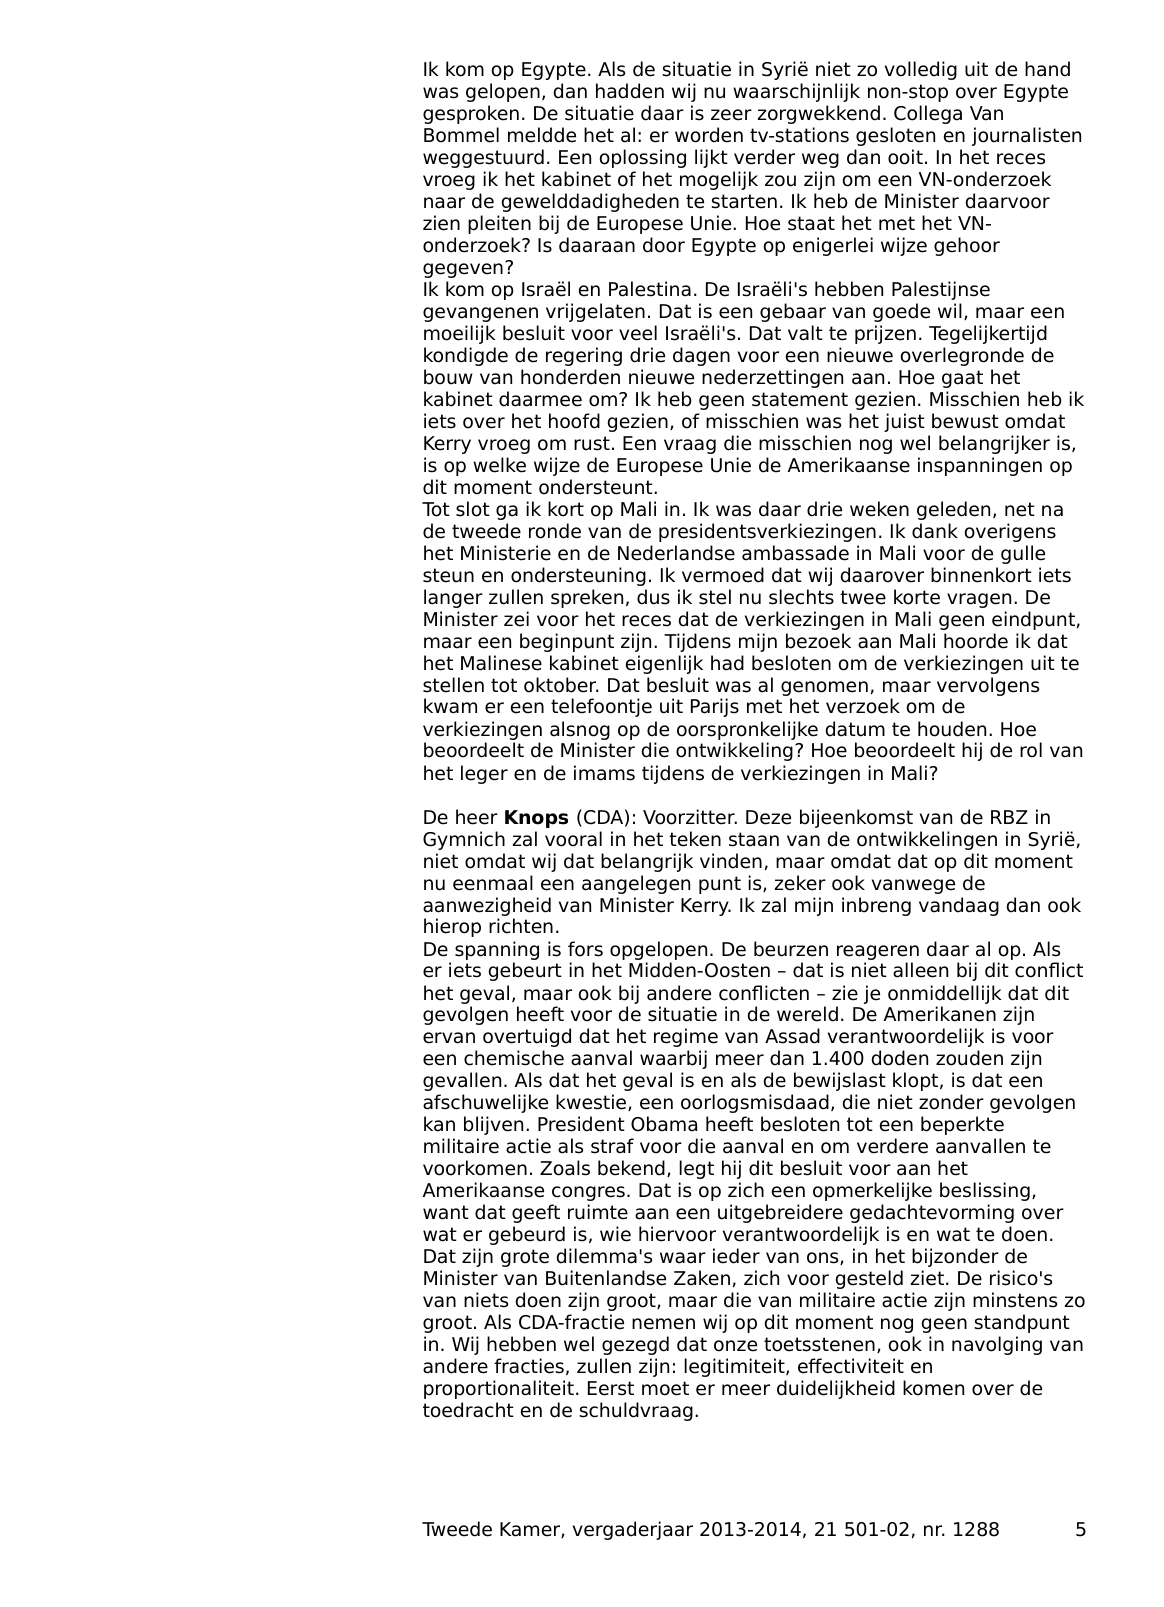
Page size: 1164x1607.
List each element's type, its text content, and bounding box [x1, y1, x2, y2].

text Ik kom op Israël en Palestina. De Israëli's hebben Palestijnse gevangenen vrijgelaten. Dat is een gebaar van goede wil, maar een moeilijk besluit voor veel Israëli's. Dat valt te prijzen. Tegelijkertijd kondigde de regering drie dagen voor een nieuwe overlegronde de bouw van honderden nieuwe nederzettingen aan. Hoe gaat het kabinet daarmee om? Ik heb geen statement gezien. Misschien heb ik iets over het hoofd gezien, of misschien was het juist bewust omdat Kerry vroeg om rust. Een vraag die misschien nog wel belangrijker is, is op welke wijze de Europese Unie de Amerikaanse inspanningen op dit moment ondersteunt. [422, 279, 1087, 499]
text Tot slot ga ik kort op Mali in. Ik was daar drie weken geleden, net na de tweede ronde van de presidentsverkiezingen. Ik dank overigens het Ministerie en de Nederlandse ambassade in Mali voor de gulle steun en ondersteuning. Ik vermoed dat wij daarover binnenkort iets langer zullen spreken, dus ik stel nu slechts twee korte vragen. De Minister zei voor het reces dat de verkiezingen in Mali geen eindpunt, maar een beginpunt zijn. Tijdens mijn bezoek aan Mali hoorde ik dat het Malinese kabinet eigenlijk had besloten om de verkiezingen uit te stellen tot oktober. Dat besluit was al genomen, maar vervolgens kwam er een telefoontje uit Parijs met het verzoek om de verkiezingen alsnog op de oorspronkelijke datum te houden. Hoe beoordeelt de Minister die ontwikkeling? Hoe beoordeelt hij de rol van het leger en de imams tijdens de verkiezingen in Mali? [422, 499, 1087, 784]
text Ik kom op Egypte. Als de situatie in Syrië niet zo volledig uit de hand was gelopen, dan hadden wij nu waarschijnlijk non-stop over Egypte gesproken. De situatie daar is zeer zorgwekkend. Collega Van Bommel meldde het al: er worden tv-stations gesloten en journalisten weggestuurd. Een oplossing lijkt verder weg dan ooit. In het reces vroeg ik het kabinet of het mogelijk zou zijn om een VN-onderzoek naar de gewelddadigheden te starten. Ik heb de Minister daarvoor zien pleiten bij de Europese Unie. Hoe staat het met het VN-onderzoek? Is daaraan door Egypte op enigerlei wijze gehoor gegeven? [422, 59, 1087, 279]
text De heer Knops (CDA): Voorzitter. Deze bijeenkomst van de RBZ in Gymnich zal vooral in het teken staan van de ontwikkelingen in Syrië, niet omdat wij dat belangrijk vinden, maar omdat dat op dit moment nu eenmaal een aangelegen punt is, zeker ook vanwege de aanwezigheid van Minister Kerry. Ik zal mijn inbreng vandaag dan ook hierop richten. [422, 807, 1087, 938]
text De spanning is fors opgelopen. De beurzen reageren daar al op. Als er iets gebeurt in het Midden-Oosten – dat is niet alleen bij dit conflict het geval, maar ook bij andere conflicten – zie je onmiddellijk dat dit gevolgen heeft voor de situatie in de wereld. De Amerikanen zijn ervan overtuigd dat het regime van Assad verantwoordelijk is voor een chemische aanval waarbij meer dan 1.400 doden zouden zijn gevallen. Als dat het geval is en als de bewijslast klopt, is dat een afschuwelijke kwestie, een oorlogsmisdaad, die niet zonder gevolgen kan blijven. President Obama heeft besloten tot een beperkte militaire actie als straf voor die aanval en om verdere aanvallen te voorkomen. Zoals bekend, legt hij dit besluit voor aan het Amerikaanse congres. Dat is op zich een opmerkelijke beslissing, want dat geeft ruimte aan een uitgebreidere gedachtevorming over wat er gebeurd is, wie hiervoor verantwoordelijk is en wat te doen. Dat zijn grote dilemma's waar ieder van ons, in het bijzonder de Minister van Buitenlandse Zaken, zich voor gesteld ziet. De risico's van niets doen zijn groot, maar die van militaire actie zijn minstens zo groot. Als CDA-fractie nemen wij op dit moment nog geen standpunt in. Wij hebben wel gezegd dat onze toetsstenen, ook in navolging van andere fracties, zullen zijn: legitimiteit, effectiviteit en proportionaliteit. Eerst moet er meer duidelijkheid komen over de toedracht en de schuldvraag. [422, 938, 1087, 1422]
